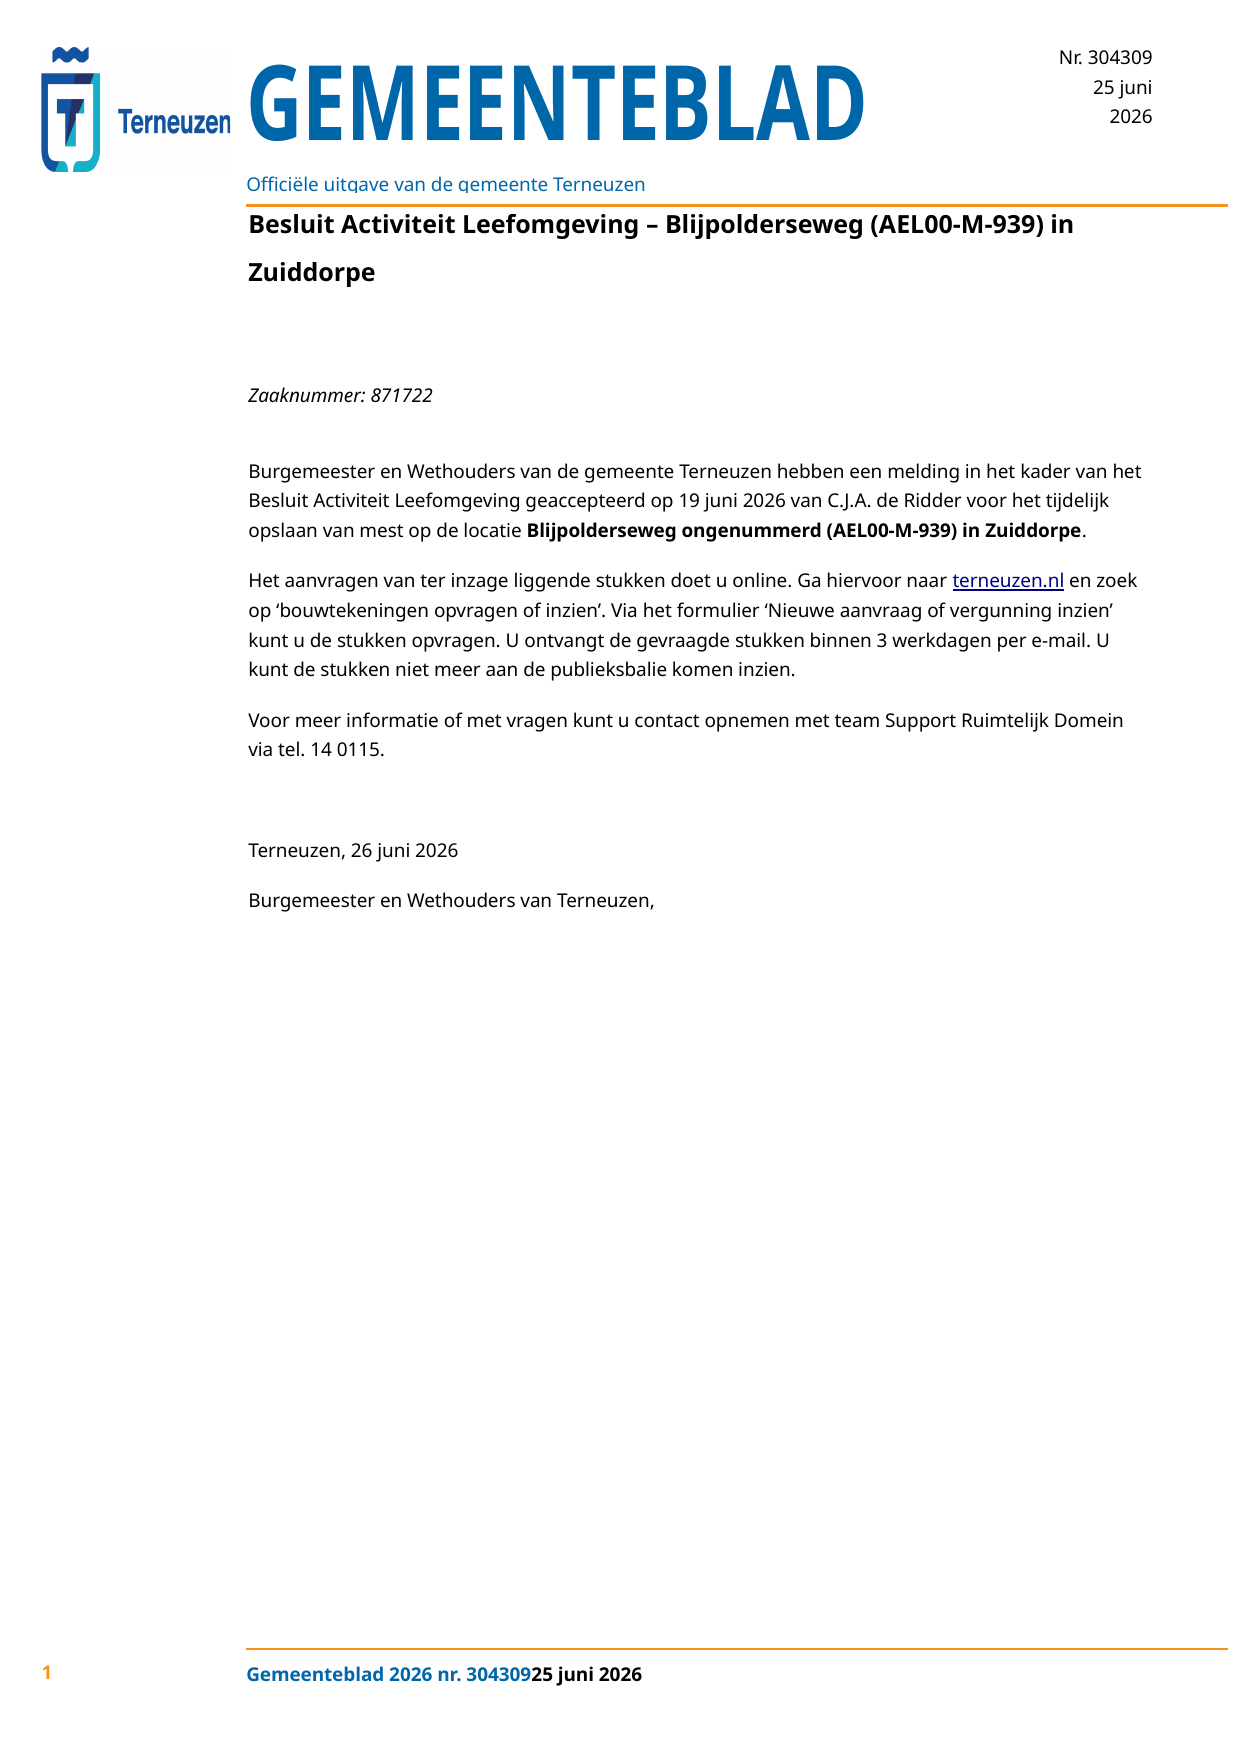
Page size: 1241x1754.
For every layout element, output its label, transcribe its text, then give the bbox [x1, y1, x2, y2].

table_header Burgemeester en Wethouders van Terneuzen, [248, 888, 1152, 913]
table_cell [248, 939, 1152, 965]
text Voor meer informatie of met vragen kunt u contact opnemen met team Support Ruimtelijk Domein via tel. 14 0115. [248, 707, 1152, 762]
table_cell [248, 965, 972, 991]
table_cell [248, 914, 972, 939]
picture [41, 47, 231, 172]
text Burgemeester en Wethouders van de gemeente Terneuzen hebben een melding in het kader van het Besluit Activiteit Leefomgeving geaccepteerd op 19 juni 2026 van C.J.A. de Ridder voor het tijdelijk opslaan van mest op de locatie Blijpolderseweg ongenummerd (AEL00-M-939) in Zuiddorpe. [248, 458, 1152, 543]
text Terneuzen, 26 juni 2026 [248, 837, 1152, 863]
table_cell [973, 914, 1152, 939]
text Besluit Activiteit Leefomgeving – Blijpolderseweg (AEL00-M-939) in Zuiddorpe [248, 207, 1152, 288]
table_cell [973, 965, 1152, 991]
text Het aanvragen van ter inzage liggende stukken doet u online. Ga hiervoor naar terneuzen.nl en zoek op ‘bouwtekeningen opvragen of inzien’. Via het formulier ‘Nieuwe aanvraag of vergunning inzien’ kunt u de stukken opvragen. U ontvangt de gevraagde stukken binnen 3 werkdagen per e-mail. U kunt de stukken niet meer aan de publieksbalie komen inzien. [248, 568, 1152, 682]
text Zaaknummer: 871722 [248, 382, 1152, 408]
